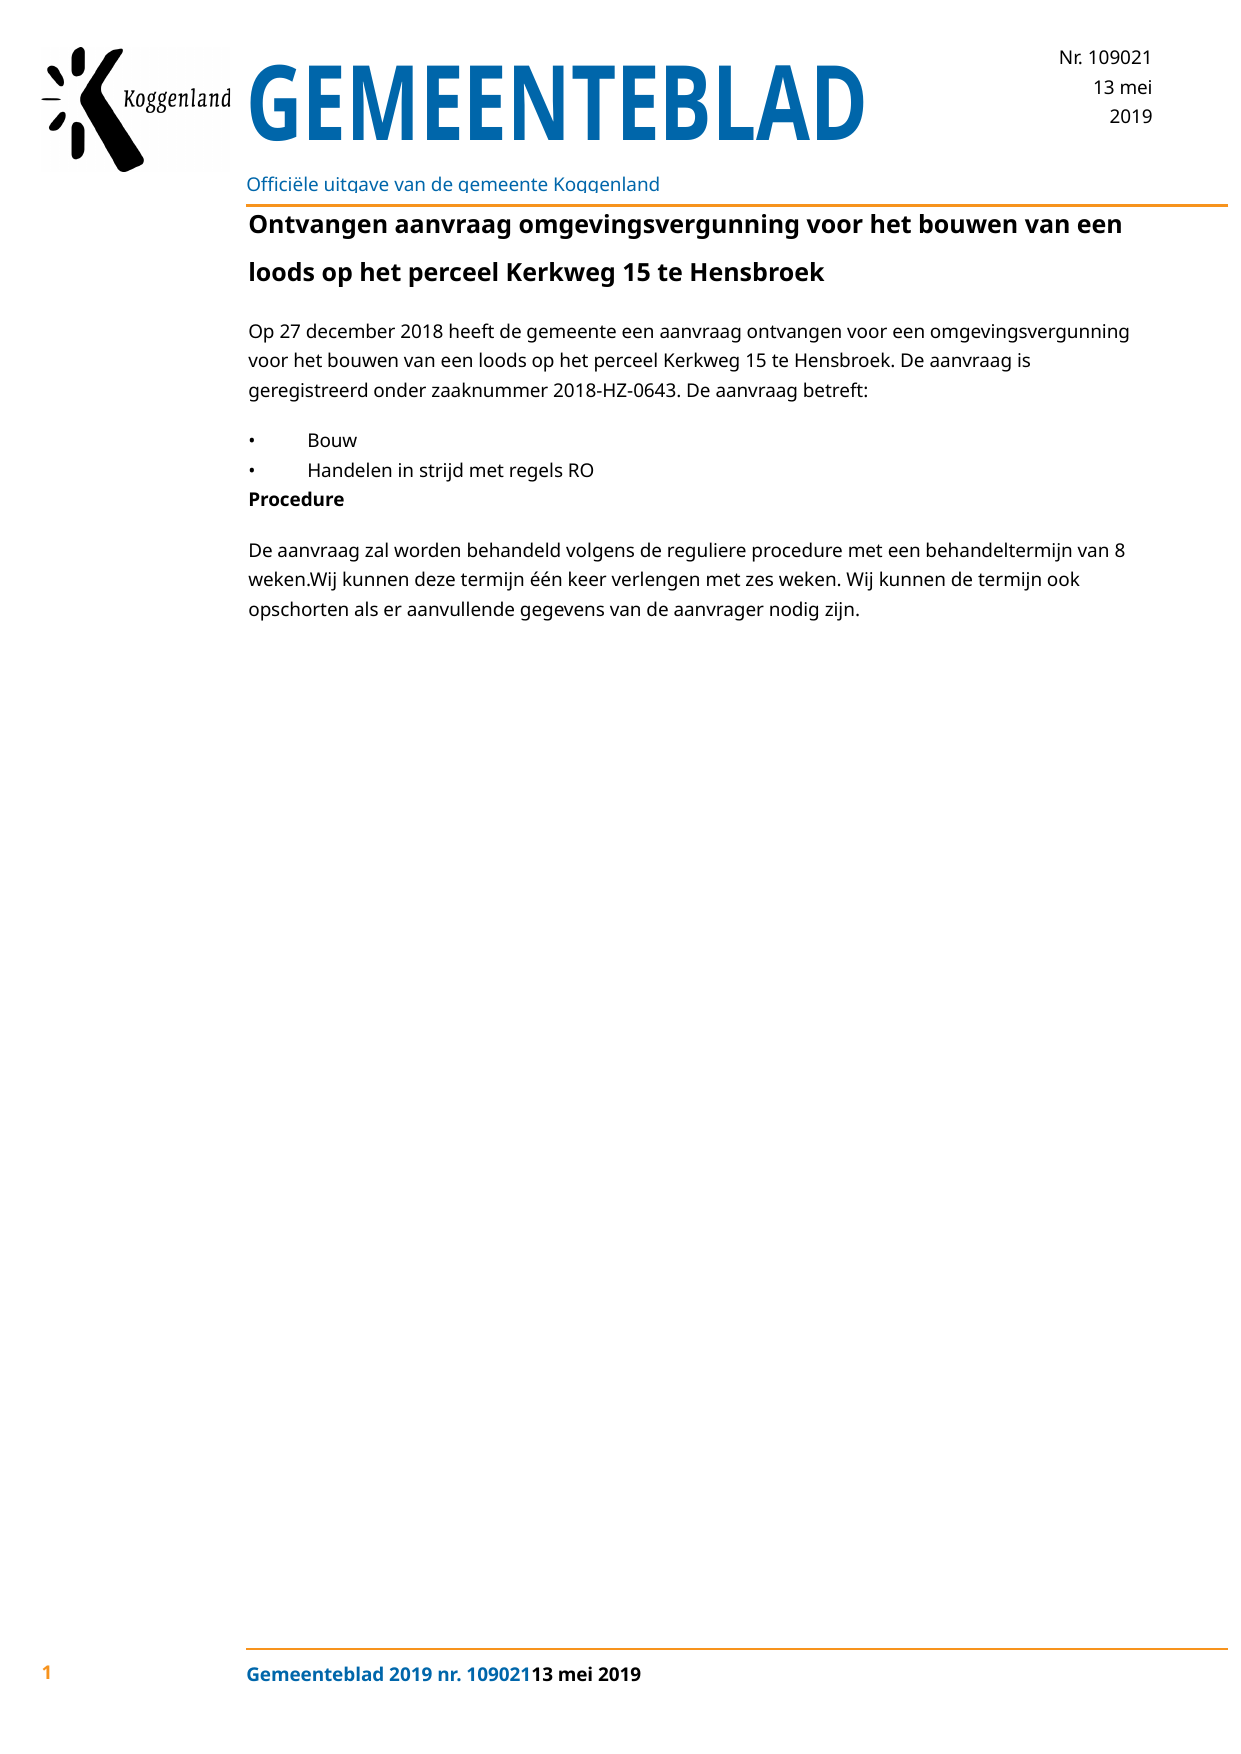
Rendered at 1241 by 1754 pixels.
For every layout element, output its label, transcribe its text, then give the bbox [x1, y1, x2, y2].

text Op 27 december 2018 heeft de gemeente een aanvraag ontvangen voor een omgevingsvergunning voor het bouwen van een loods op het perceel Kerkweg 15 te Hensbroek. De aanvraag is geregistreerd onder zaaknummer 2018-HZ-0643. De aanvraag betreft: [248, 318, 1152, 403]
picture [41, 47, 231, 172]
list Bouw [248, 427, 1152, 453]
text Procedure [248, 487, 1152, 512]
text Ontvangen aanvraag omgevingsvergunning voor het bouwen van een loods op het perceel Kerkweg 15 te Hensbroek [248, 207, 1152, 288]
text De aanvraag zal worden behandeld volgens de reguliere procedure met een behandeltermijn van 8 weken.Wij kunnen deze termijn één keer verlengen met zes weken. Wij kunnen de termijn ook opschorten als er aanvullende gegevens van de aanvrager nodig zijn. [248, 537, 1152, 622]
list Handelen in strijd met regels RO [248, 457, 1152, 483]
